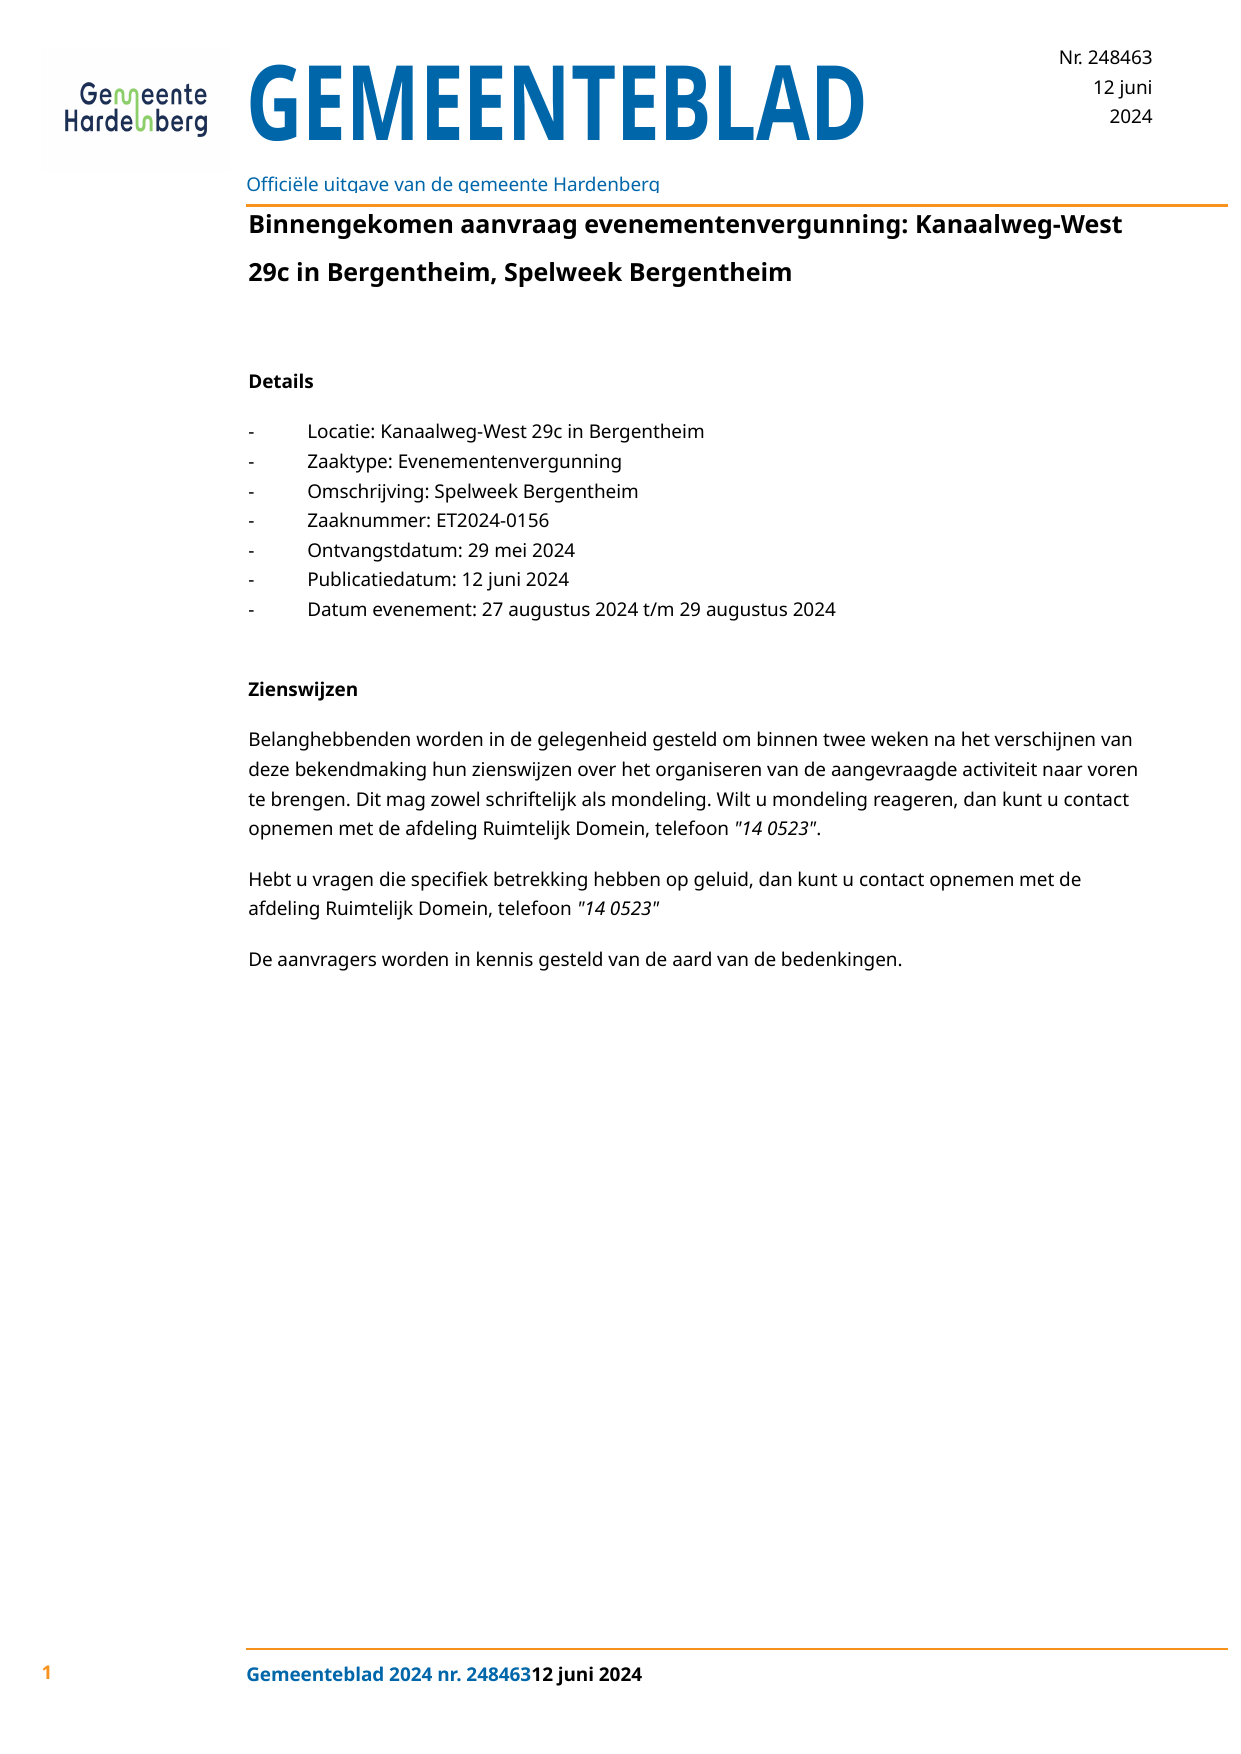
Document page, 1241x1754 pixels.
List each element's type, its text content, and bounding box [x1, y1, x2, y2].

list Zaaktype: Evenementenvergunning [248, 448, 1152, 474]
text Belanghebbenden worden in de gelegenheid gesteld om binnen twee weken na het verschijnen van deze bekendmaking hun zienswijzen over het organiseren van de aangevraagde activiteit naar voren te brengen. Dit mag zowel schriftelijk als mondeling. Wilt u mondeling reageren, dan kunt u contact opnemen met de afdeling Ruimtelijk Domein, telefoon "14 0523". [248, 727, 1152, 841]
text Binnengekomen aanvraag evenementenvergunning: Kanaalweg-West 29c in Bergentheim, Spelweek Bergentheim [248, 207, 1152, 288]
text Details [248, 368, 1152, 394]
text De aanvragers worden in kennis gesteld van de aard van de bedenkingen. [248, 946, 1152, 972]
picture [41, 47, 231, 172]
list Ontvangstdatum: 29 mei 2024 [248, 537, 1152, 563]
text Hebt u vragen die specifiek betrekking hebben op geluid, dan kunt u contact opnemen met de afdeling Ruimtelijk Domein, telefoon "14 0523" [248, 866, 1152, 921]
list Omschrijving: Spelweek Bergentheim [248, 478, 1152, 504]
list Locatie: Kanaalweg-West 29c in Bergentheim [248, 419, 1152, 444]
text Zienswijzen [248, 676, 1152, 702]
list Datum evenement: 27 augustus 2024 t/m 29 augustus 2024 [248, 596, 1152, 622]
list Zaaknummer: ET2024-0156 [248, 507, 1152, 533]
list Publicatiedatum: 12 juni 2024 [248, 567, 1152, 592]
